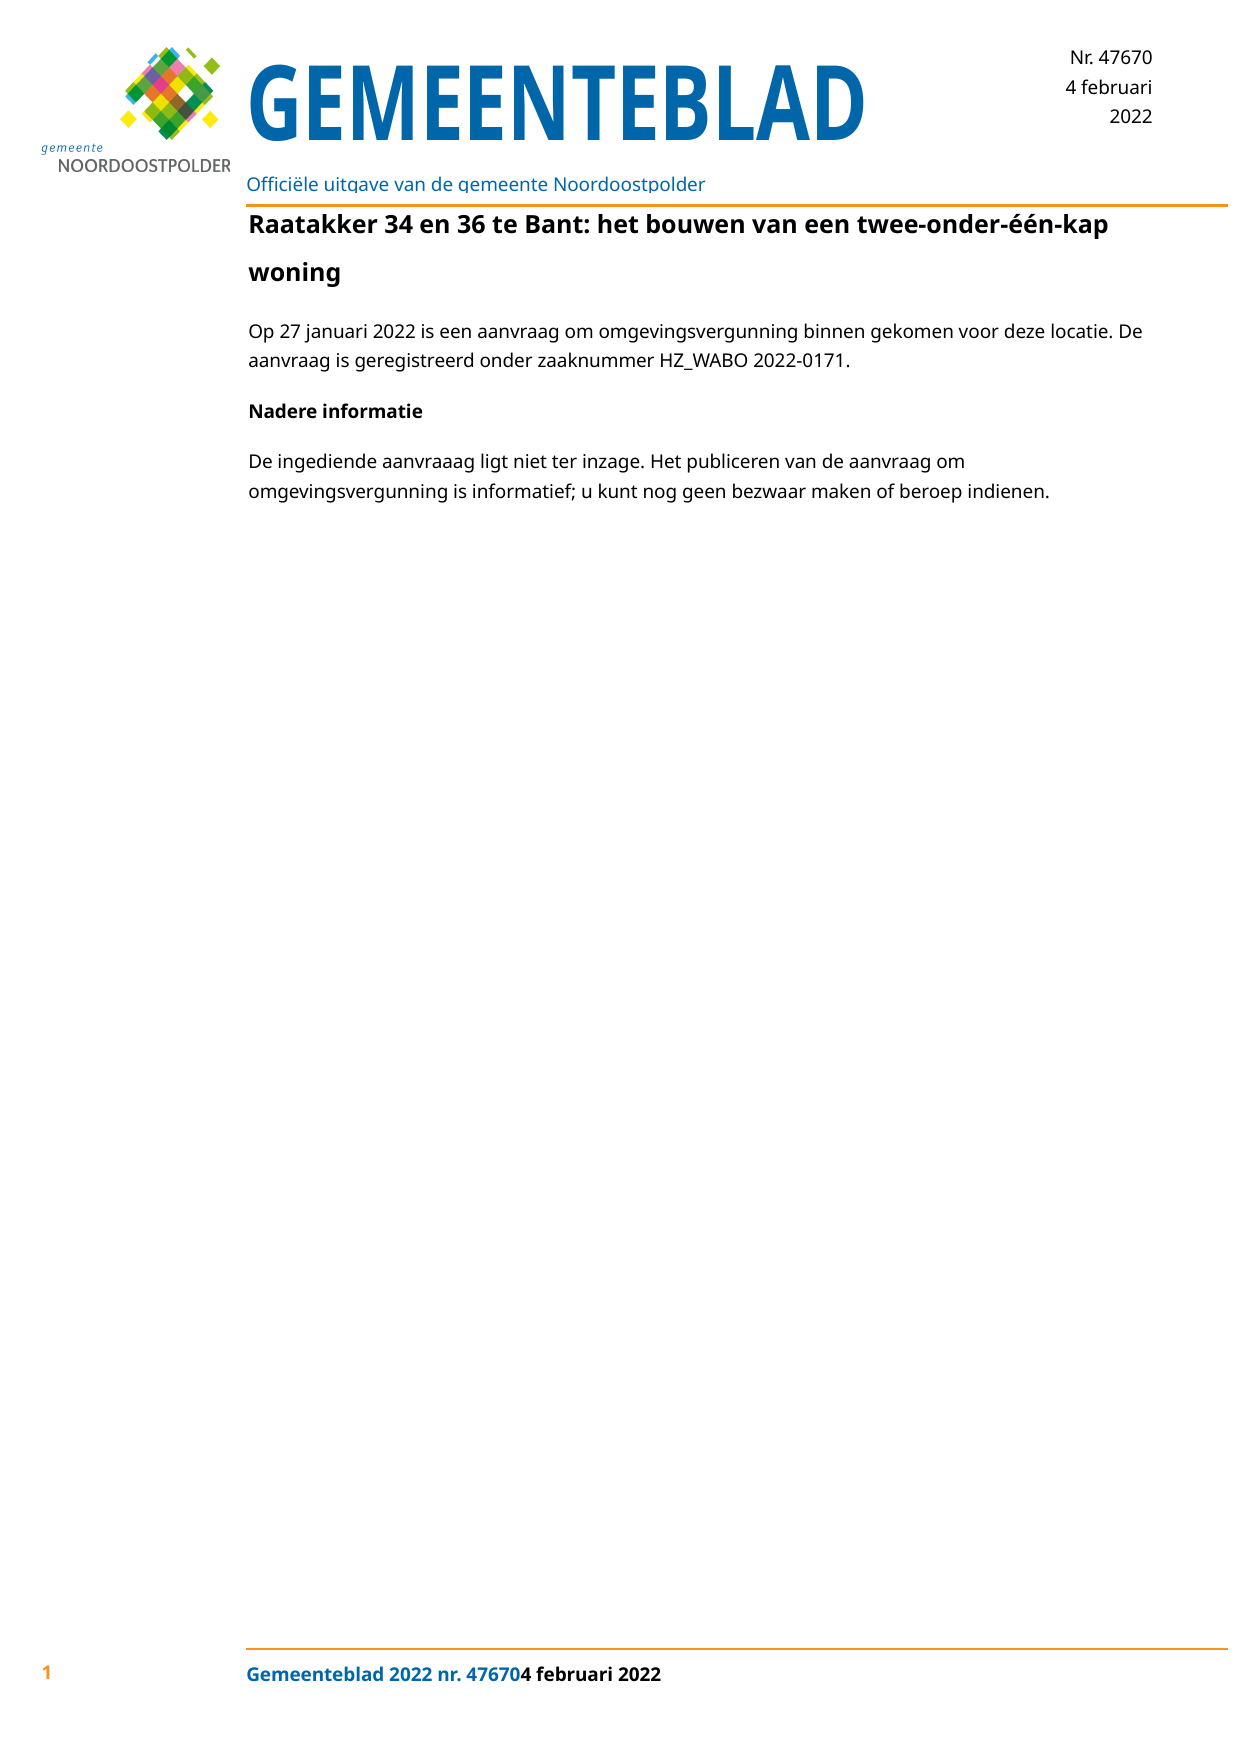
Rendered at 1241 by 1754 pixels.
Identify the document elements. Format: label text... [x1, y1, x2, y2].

text De ingediende aanvraaag ligt niet ter inzage. Het publiceren van de aanvraag om omgevingsvergunning is informatief; u kunt nog geen bezwaar maken of beroep indienen. [248, 448, 1152, 504]
text Raatakker 34 en 36 te Bant: het bouwen van een twee-onder-één-kap woning [248, 207, 1152, 288]
text Nadere informatie [248, 398, 1152, 424]
picture [41, 47, 231, 172]
text Op 27 januari 2022 is een aanvraag om omgevingsvergunning binnen gekomen voor deze locatie. De aanvraag is geregistreerd onder zaaknummer HZ_WABO 2022-0171. [248, 318, 1152, 373]
